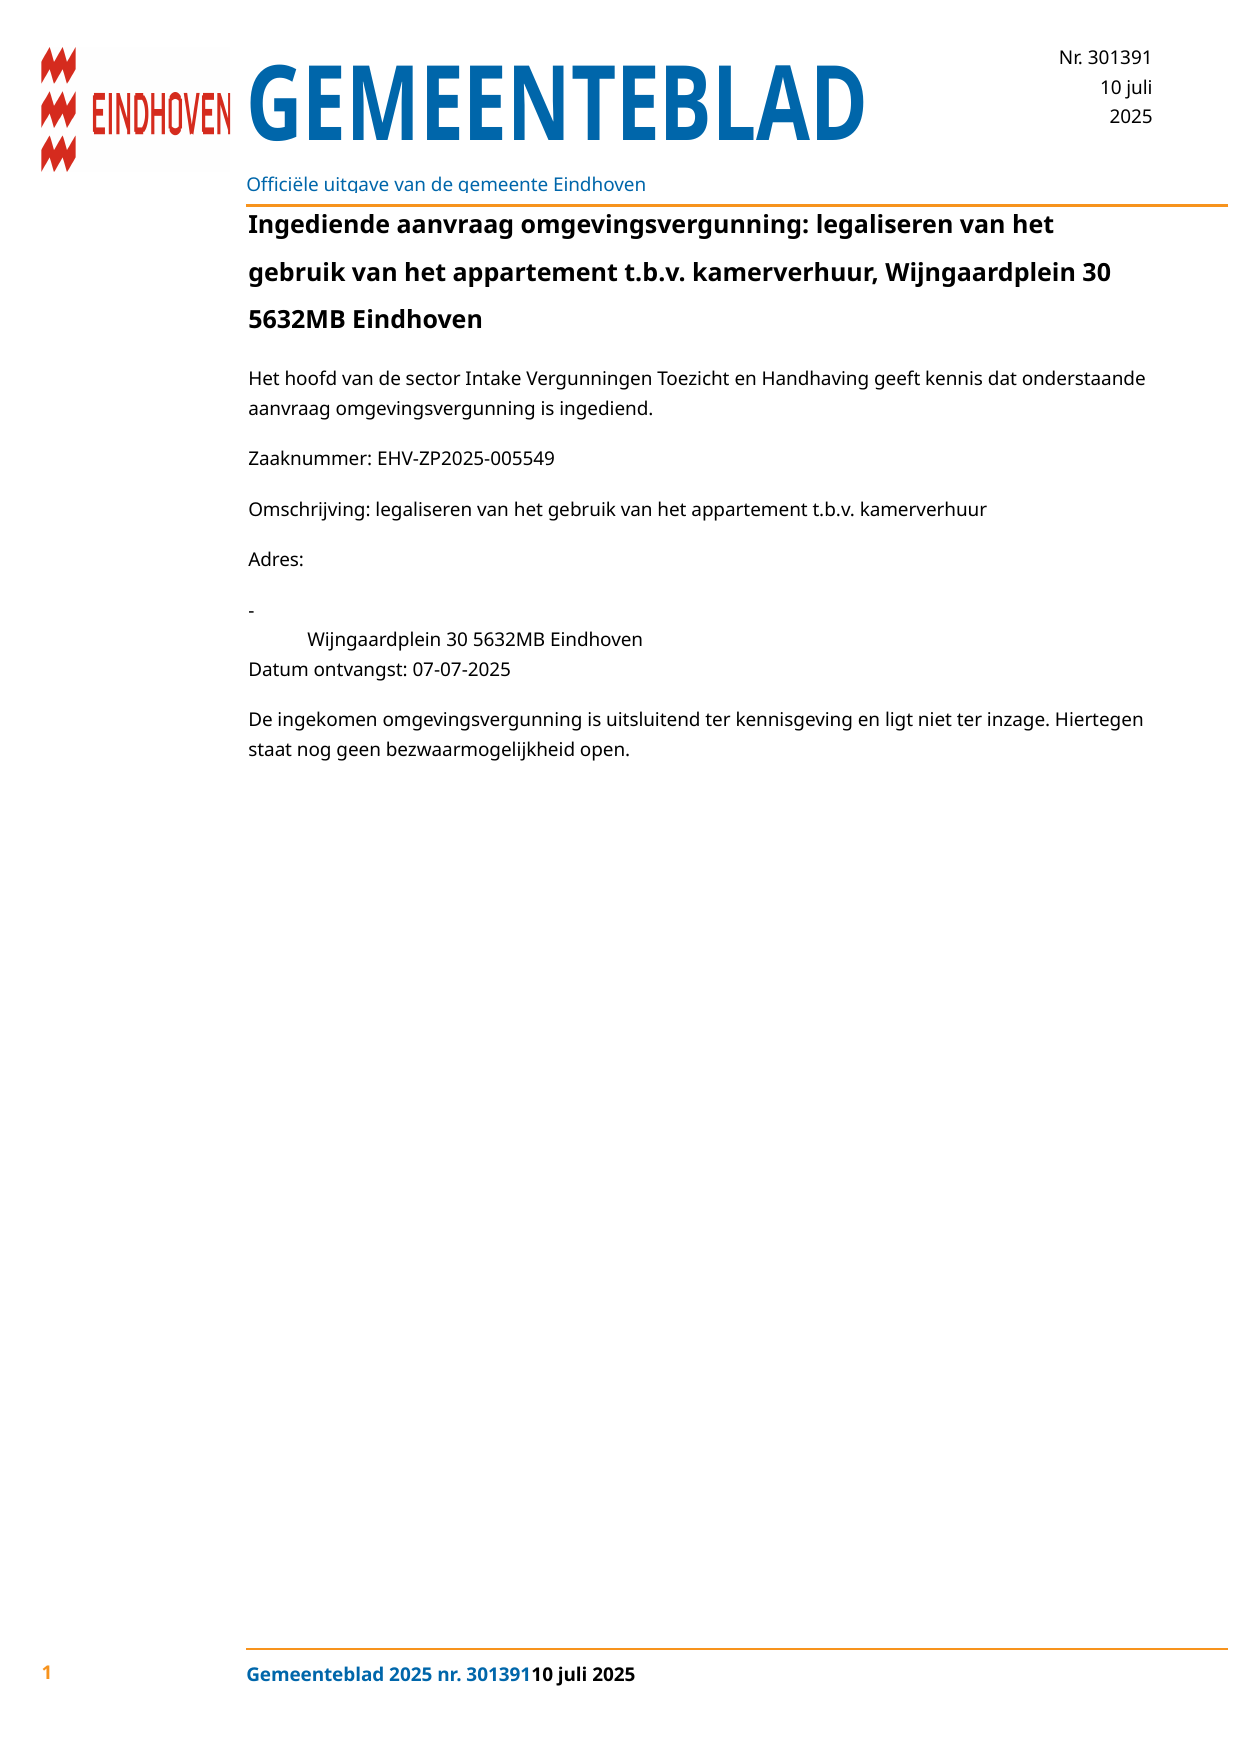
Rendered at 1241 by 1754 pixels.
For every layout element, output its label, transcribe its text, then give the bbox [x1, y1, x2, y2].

text Datum ontvangst: 07-07-2025 [248, 656, 1152, 682]
text Ingediende aanvraag omgevingsvergunning: legaliseren van het gebruik van het appartement t.b.v. kamerverhuur, Wijngaardplein 30 5632MB Eindhoven [248, 207, 1152, 336]
text Omschrijving: legaliseren van het gebruik van het appartement t.b.v. kamerverhuur [248, 496, 1152, 522]
list Wijngaardplein 30 5632MB Eindhoven [248, 626, 1152, 652]
text Het hoofd van de sector Intake Vergunningen Toezicht en Handhaving geeft kennis dat onderstaande aanvraag omgevingsvergunning is ingediend. [248, 366, 1152, 421]
text Zaaknummer: EHV-ZP2025-005549 [248, 446, 1152, 471]
text Adres: [248, 546, 1152, 572]
text De ingekomen omgevingsvergunning is uitsluitend ter kennisgeving en ligt niet ter inzage. Hiertegen staat nog geen bezwaarmogelijkheid open. [248, 706, 1152, 762]
picture [41, 47, 231, 172]
